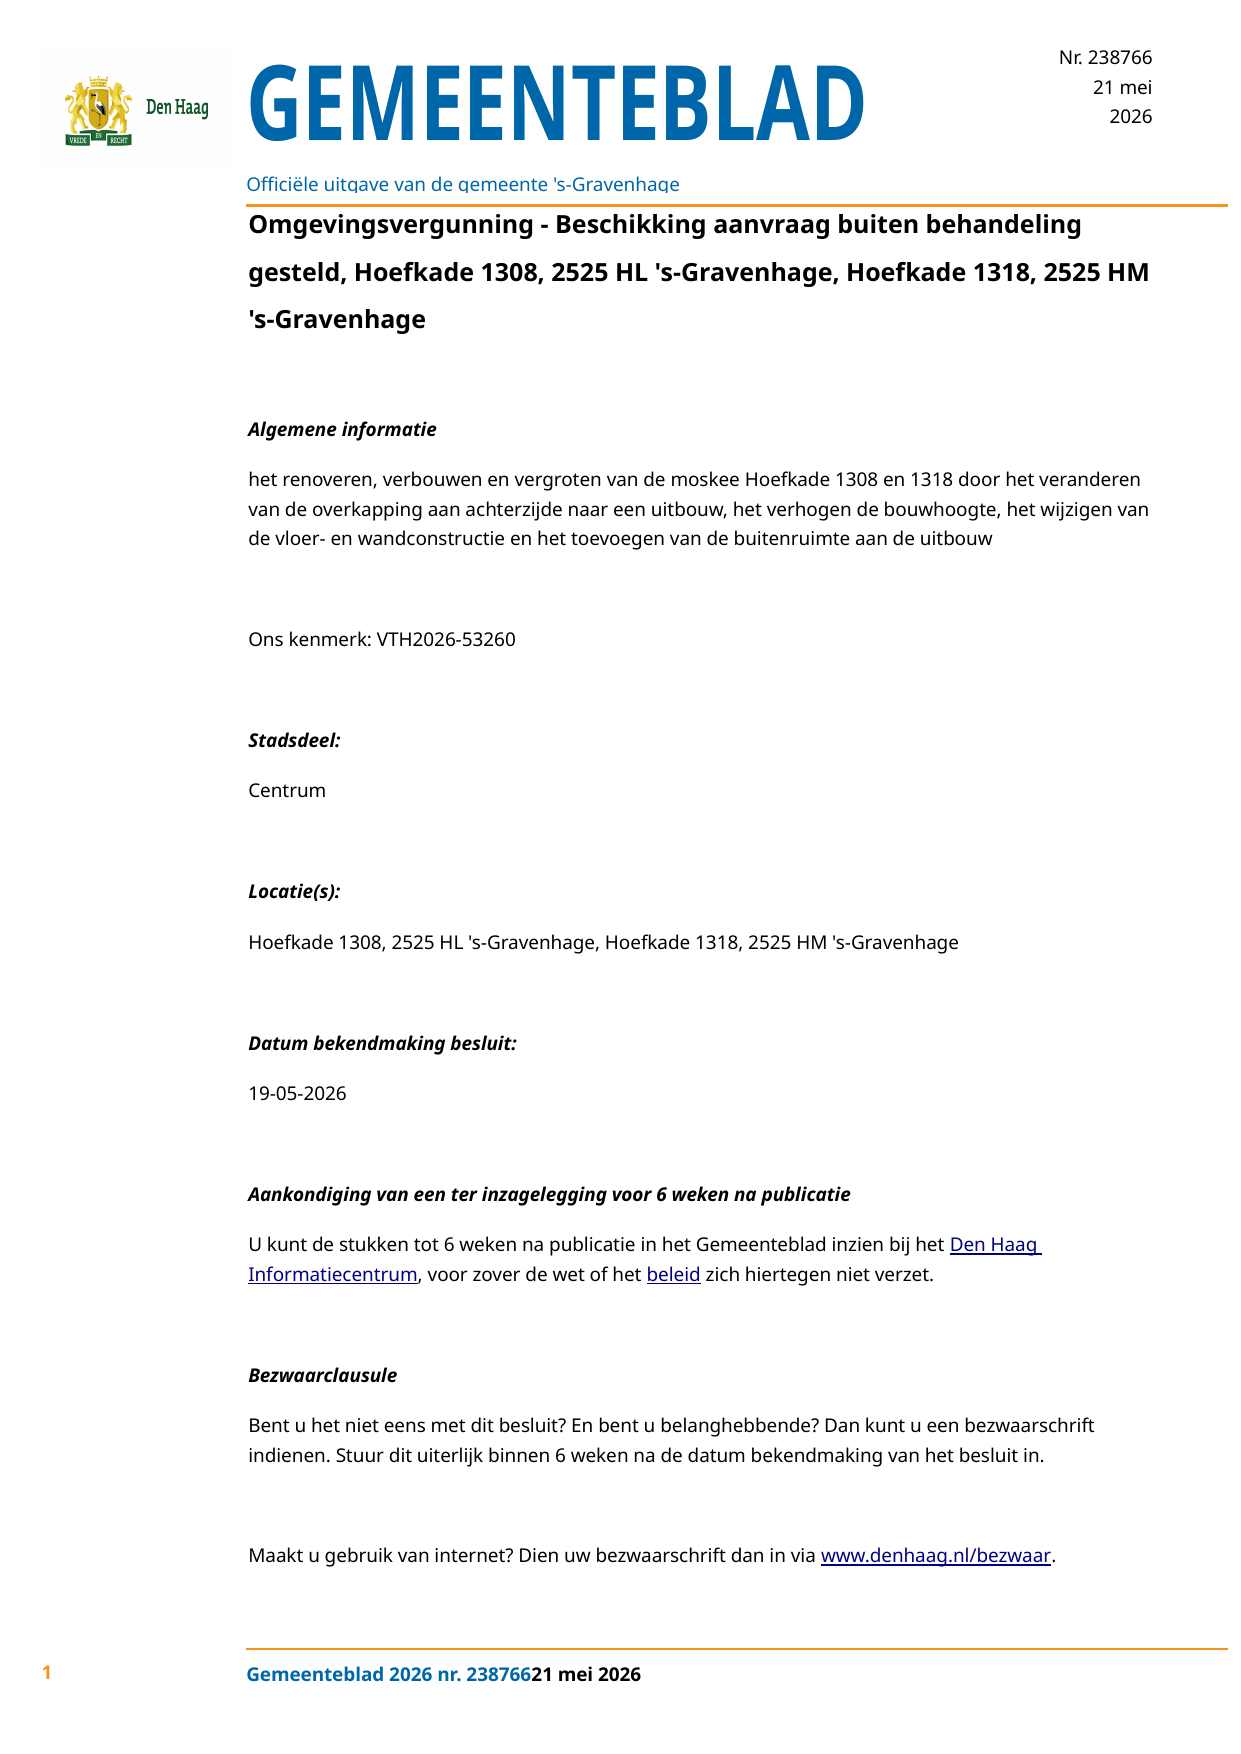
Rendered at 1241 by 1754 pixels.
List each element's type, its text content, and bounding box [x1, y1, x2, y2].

text 19-05-2026 [248, 1080, 1152, 1106]
picture [41, 47, 231, 172]
text Hoefkade 1308, 2525 HL 's-Gravenhage, Hoefkade 1318, 2525 HM 's-Gravenhage [248, 929, 1152, 954]
text Ons kenmerk: VTH2026-53260 [248, 626, 1152, 652]
text Locatie(s): [248, 878, 1152, 904]
text Aankondiging van een ter inzagelegging voor 6 weken na publicatie [248, 1181, 1152, 1207]
text Omgevingsvergunning - Beschikking aanvraag buiten behandeling gesteld, Hoefkade 1308, 2525 HL 's-Gravenhage, Hoefkade 1318, 2525 HM 's-Gravenhage [248, 207, 1152, 336]
text Bezwaarclausule [248, 1362, 1152, 1387]
text Datum bekendmaking besluit: [248, 1030, 1152, 1055]
text Algemene informatie [248, 416, 1152, 442]
text U kunt de stukken tot 6 weken na publicatie in het Gemeenteblad inzien bij het Den Haag Informatiecentrum, voor zover de wet of het beleid zich hiertegen niet verzet. [248, 1231, 1152, 1287]
text het renoveren, verbouwen en vergroten van de moskee Hoefkade 1308 en 1318 door het veranderen van de overkapping aan achterzijde naar een uitbouw, het verhogen de bouwhoogte, het wijzigen van de vloer- en wandconstructie en het toevoegen van de buitenruimte aan de uitbouw [248, 466, 1152, 551]
text Centrum [248, 778, 1152, 803]
text Bent u het niet eens met dit besluit? En bent u belanghebbende? Dan kunt u een bezwaarschrift indienen. Stuur dit uiterlijk binnen 6 weken na de datum bekendmaking van het besluit in. [248, 1412, 1152, 1467]
text Maakt u gebruik van internet? Dien uw bezwaarschrift dan in via www.denhaag.nl/bezwaar. [248, 1543, 1152, 1568]
text Stadsdeel: [248, 727, 1152, 753]
